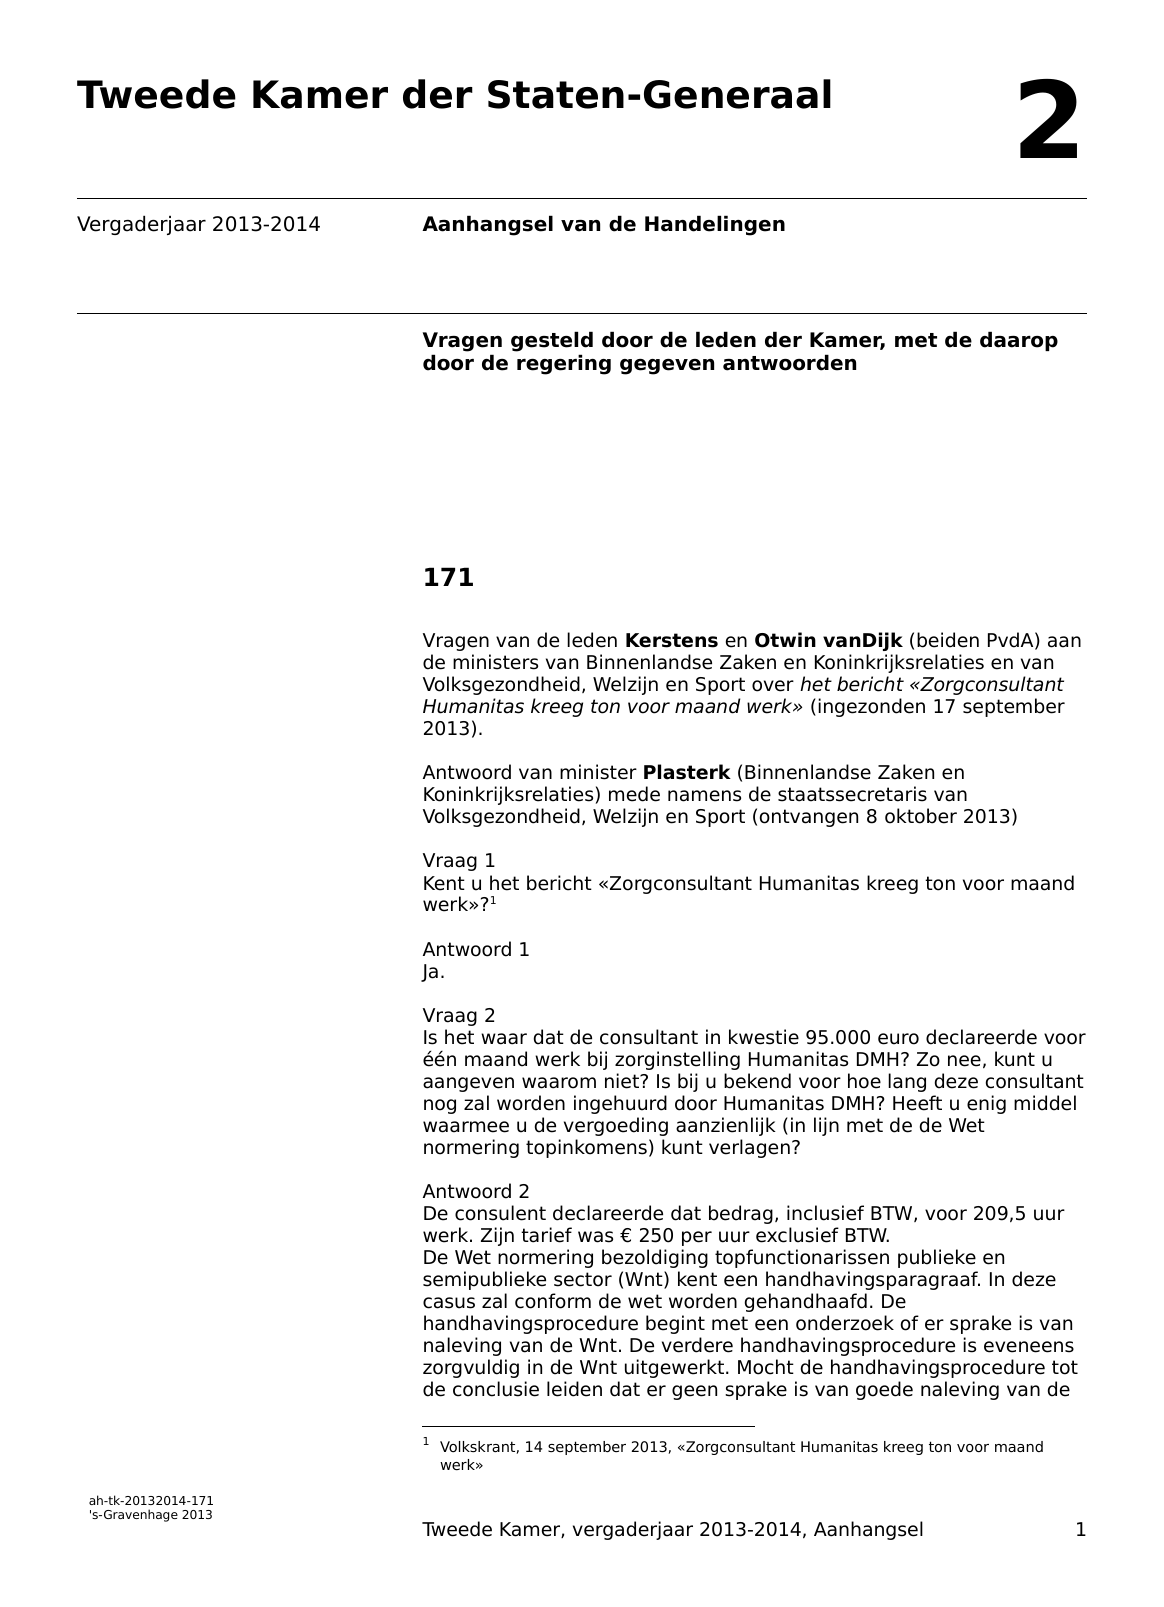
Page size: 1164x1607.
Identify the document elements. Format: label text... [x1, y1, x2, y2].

text Ja. [422, 961, 1087, 982]
text De consulent declareerde dat bedrag, inclusief BTW, voor 209,5 uur werk. Zijn tarief was € 250 per uur exclusief BTW. [422, 1203, 1087, 1247]
text Antwoord 1 [422, 938, 1087, 961]
text Is het waar dat de consultant in kwestie 95.000 euro declareerde voor één maand werk bij zorginstelling Humanitas DMH? Zo nee, kunt u aangeven waarom niet? Is bij u bekend voor hoe lang deze consultant nog zal worden ingehuurd door Humanitas DMH? Heeft u enig middel waarmee u de vergoeding aanzienlijk (in lijn met de de Wet normering topinkomens) kunt verlagen? [422, 1027, 1087, 1158]
text Antwoord 2 [422, 1181, 1087, 1203]
table_header 2 [886, 59, 1087, 198]
text Vraag 2 [422, 1005, 1087, 1027]
text Vraag 1 [422, 850, 1087, 872]
text Antwoord van minister Plasterk (Binnenlandse Zaken en Koninkrijksrelaties) mede namens de staatssecretaris van Volksgezondheid, Welzijn en Sport (ontvangen 8 oktober 2013) [422, 762, 1087, 828]
table_cell [77, 314, 422, 375]
text Volkskrant, 14 september 2013, «Zorgconsultant Humanitas kreeg ton voor maand werk» [422, 1435, 1087, 1474]
table_cell Aanhangsel van de Handelingen [422, 199, 1087, 313]
table_cell Vragen gesteld door de leden der Kamer, met de daarop door de regering gegeven antwoorden [422, 314, 1087, 375]
table_header Tweede Kamer der Staten-Generaal [77, 59, 886, 198]
text Kent u het bericht «Zorgconsultant Humanitas kreeg ton voor maand werk»? [422, 872, 1087, 916]
text De Wet normering bezoldiging topfunctionarissen publieke en semipublieke sector (Wnt) kent een handhavingsparagraaf. In deze casus zal conform de wet worden gehandhaafd. De handhavingsprocedure begint met een onderzoek of er sprake is van naleving van de Wnt. De verdere handhavingsprocedure is eveneens zorgvuldig in de Wnt uitgewerkt. Mocht de handhavingsprocedure tot de conclusie leiden dat er geen sprake is van goede naleving van de [422, 1247, 1087, 1401]
text Vragen van de leden Kerstens en Otwin vanDijk (beiden PvdA) aan de ministers van Binnenlandse Zaken en Koninkrijksrelaties en van Volksgezondheid, Welzijn en Sport over het bericht «Zorgconsultant Humanitas kreeg ton voor maand werk» (ingezonden 17 september 2013). [422, 630, 1087, 740]
text 171 [422, 563, 1087, 592]
text 's-Gravenhage 2013 [88, 1508, 323, 1522]
text ah-tk-20132014-171 [88, 1494, 323, 1508]
table_cell Vergaderjaar 2013-2014 [77, 199, 422, 313]
